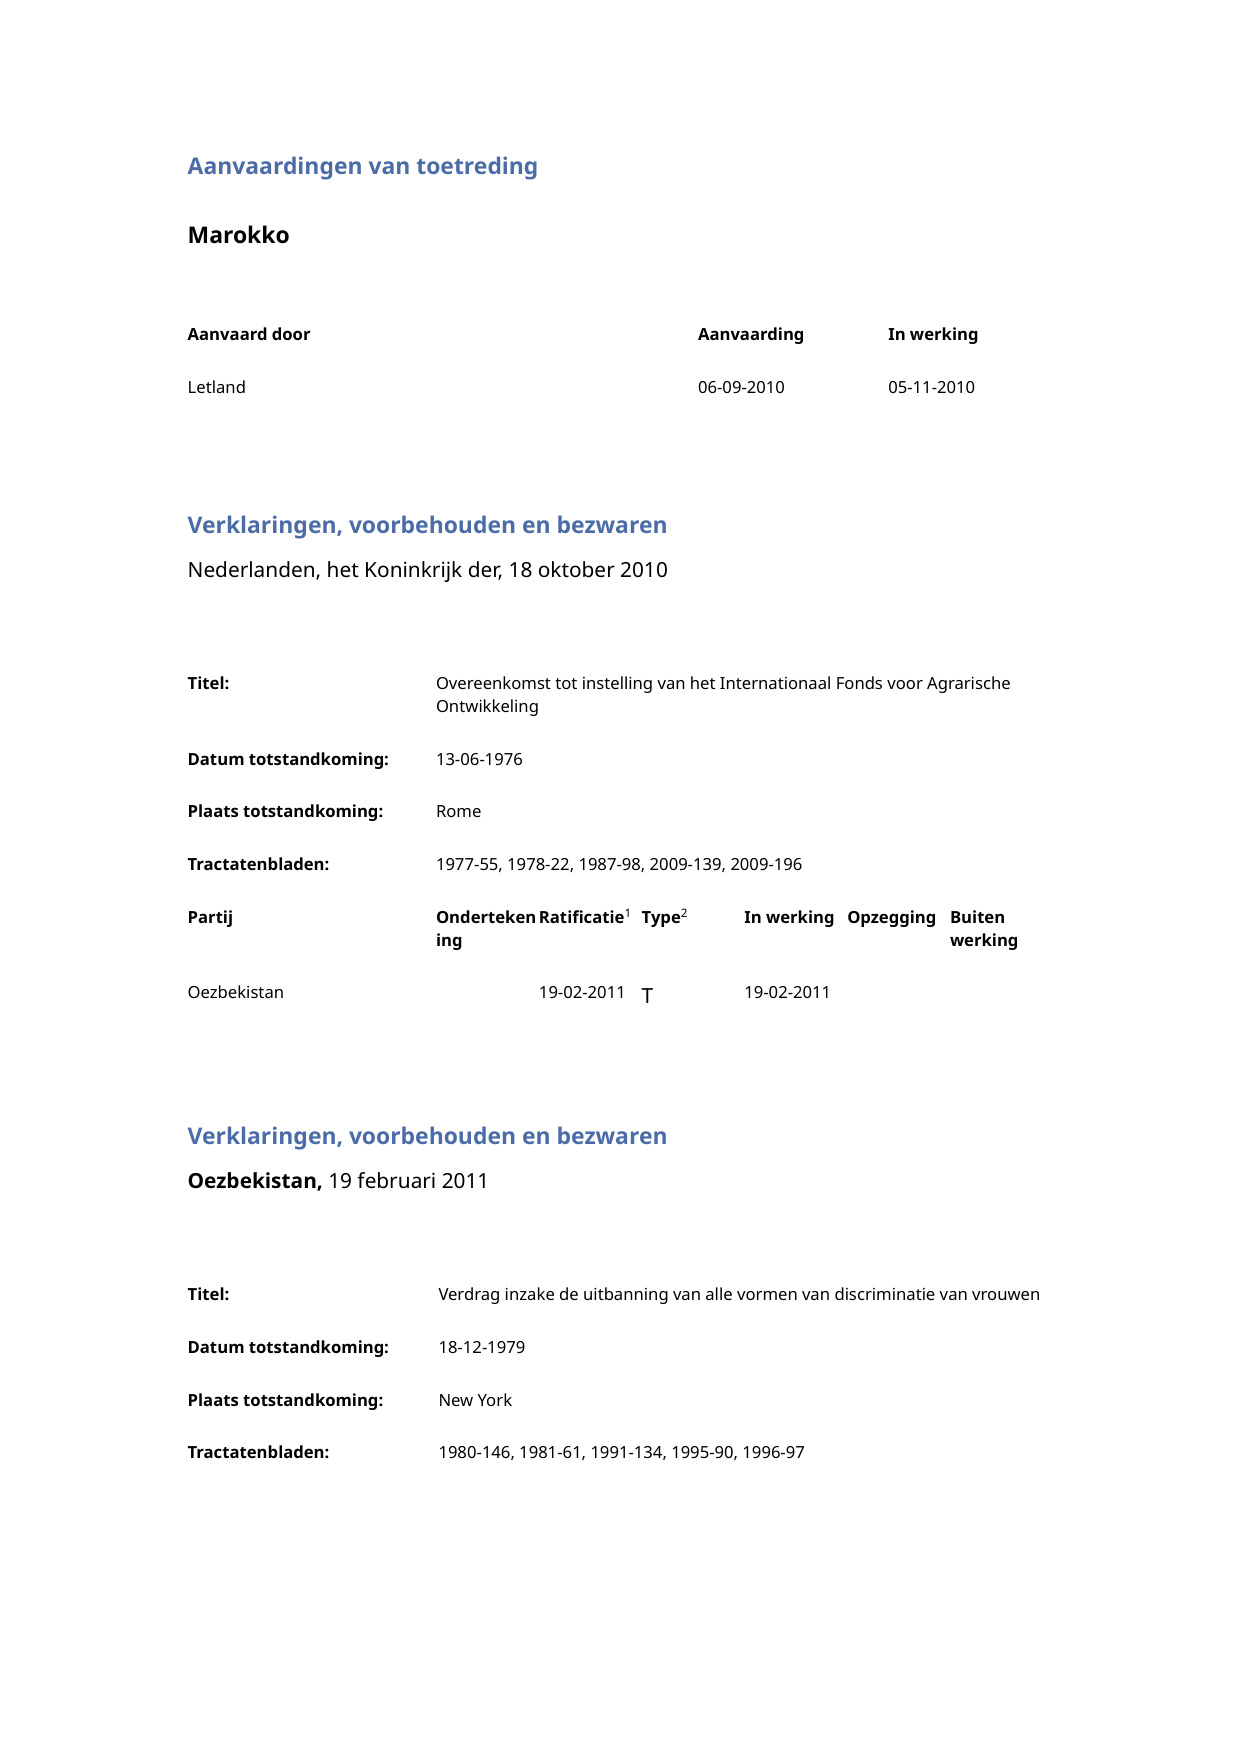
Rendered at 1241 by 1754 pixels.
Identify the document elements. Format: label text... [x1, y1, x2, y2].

table_cell 13-06-1976 [436, 747, 1053, 800]
subtitle Verklaringen, voorbehouden en bezwaren [187, 1120, 1053, 1151]
table_cell Oezbekistan [188, 981, 436, 1039]
table_cell [950, 981, 1053, 1039]
table_cell 05-11-2010 [888, 376, 1053, 428]
table_cell 06-09-2010 [698, 376, 888, 428]
table_cell New York [438, 1388, 1053, 1441]
table_cell Datum totstandkoming: [188, 747, 436, 800]
table_cell T [641, 981, 744, 1039]
table_cell Tractatenbladen: [188, 1441, 438, 1494]
table_header Titel: [188, 1283, 438, 1336]
subtitle Aanvaardingen van toetreding [187, 150, 1053, 181]
table_cell Partij [188, 905, 436, 981]
table_cell Letland [188, 376, 698, 428]
table_cell 19-02-2011 [539, 981, 641, 1039]
table_header Verdrag inzake de uitbanning van alle vormen van discriminatie van vrouwen [438, 1283, 1053, 1336]
table_cell Ondertekening [436, 905, 539, 981]
table_cell Plaats totstandkoming: [188, 1388, 438, 1441]
table_header Aanvaarding [698, 323, 888, 376]
subtitle Marokko [187, 219, 1053, 250]
table_cell Opzegging [847, 905, 950, 981]
table_header Overeenkomst tot instelling van het Internationaal Fonds voor Agrarische Ontwikkeling [436, 672, 1053, 747]
table_cell 1980-146, 1981-61, 1991-134, 1995-90, 1996-97 [438, 1441, 1053, 1494]
table_cell Plaats totstandkoming: [188, 800, 436, 853]
table_cell Rome [436, 800, 1053, 853]
table_cell Ratificatie1 [539, 905, 641, 981]
table_cell 19-02-2011 [744, 981, 847, 1039]
text Oezbekistan, 19 februari 2011 [187, 1166, 1053, 1195]
table_header In werking [888, 323, 1053, 376]
subtitle Verklaringen, voorbehouden en bezwaren [187, 509, 1053, 541]
table_cell [847, 981, 950, 1039]
table_cell 1977-55, 1978-22, 1987-98, 2009-139, 2009-196 [436, 853, 1053, 905]
table_header Aanvaard door [188, 323, 698, 376]
table_cell Type2 [641, 905, 744, 981]
table_cell In werking [744, 905, 847, 981]
table_cell Buiten werking [950, 905, 1053, 981]
table_cell [188, 1494, 1053, 1552]
table_cell Datum totstandkoming: [188, 1336, 438, 1388]
table_cell 18-12-1979 [438, 1336, 1053, 1388]
table_cell [436, 981, 539, 1039]
text Nederlanden, het Koninkrijk der, 18 oktober 2010 [187, 556, 1053, 584]
table_header Titel: [188, 672, 436, 747]
table_cell Tractatenbladen: [188, 853, 436, 905]
